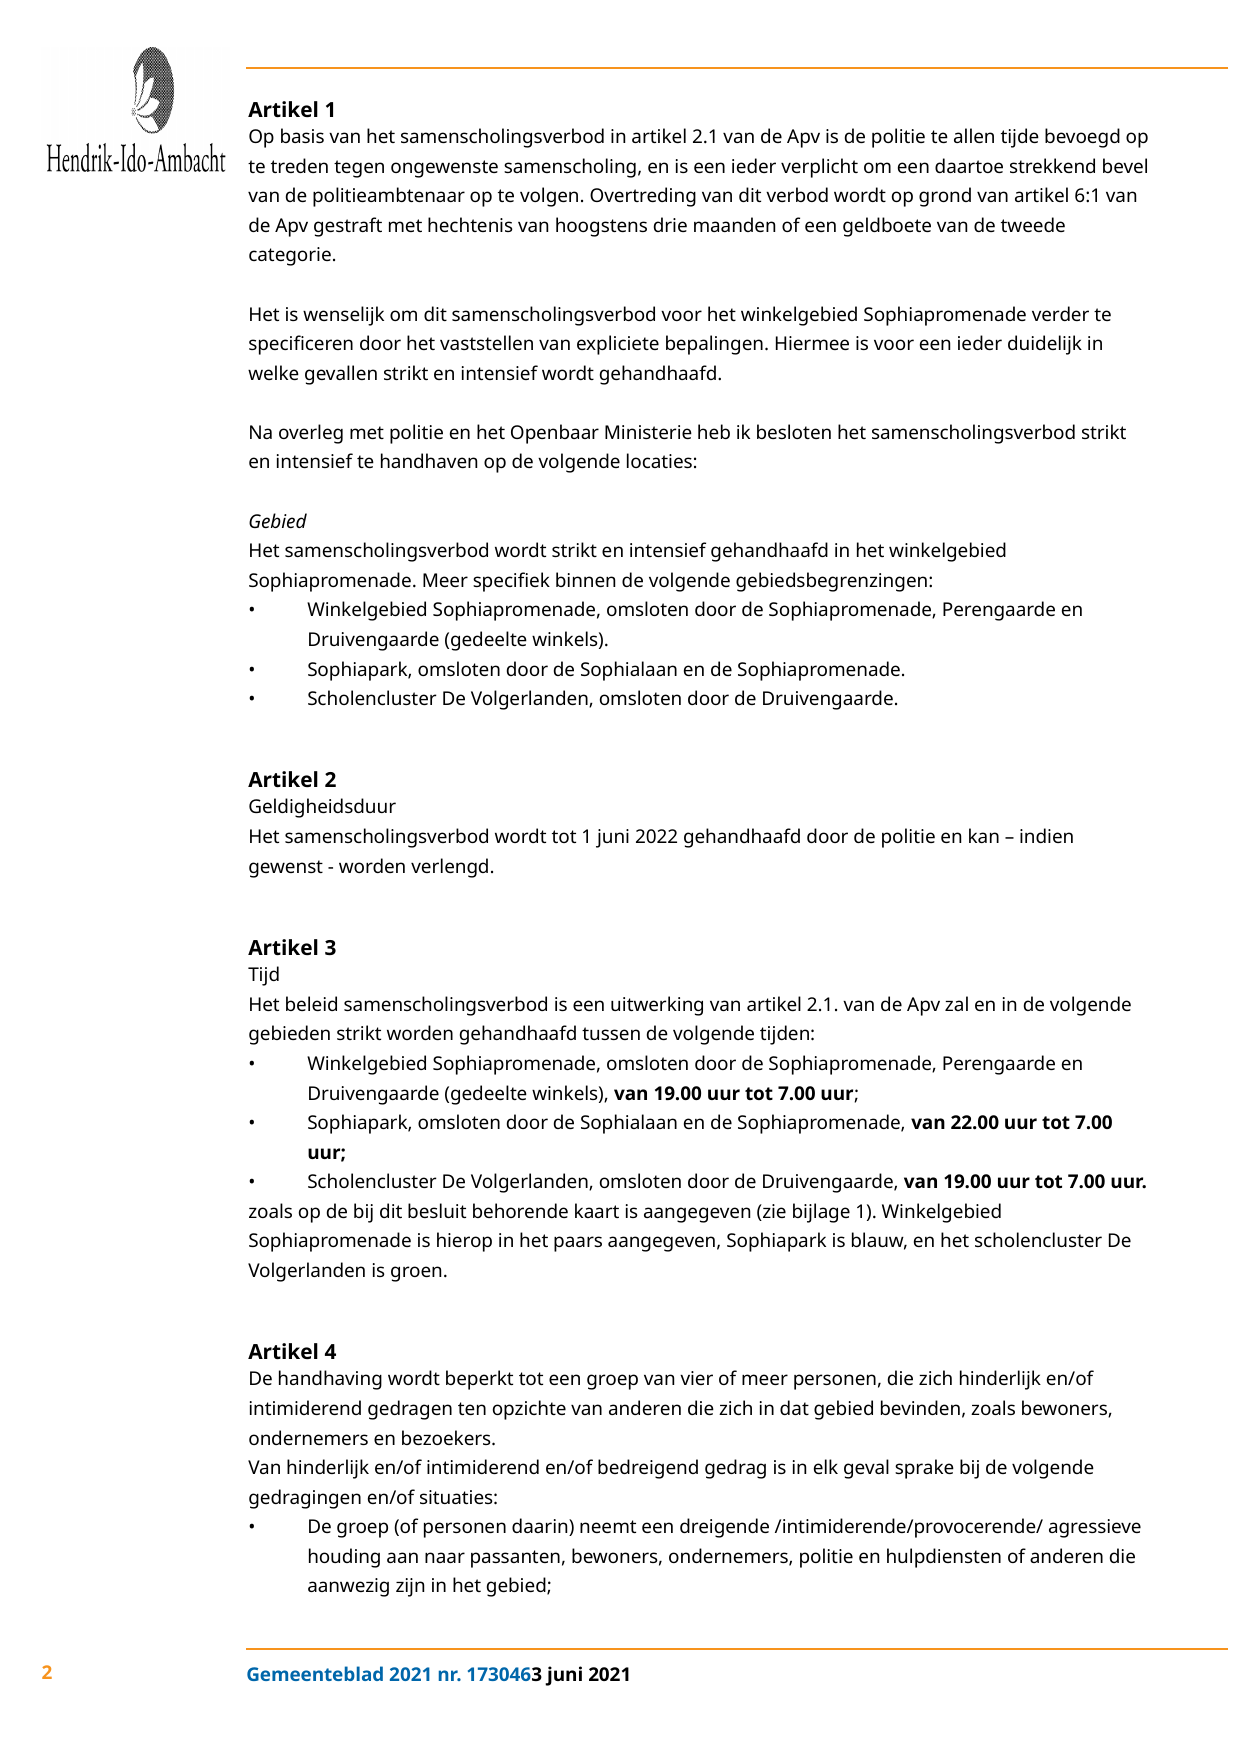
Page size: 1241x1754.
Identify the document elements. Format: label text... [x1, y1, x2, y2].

list De groep (of personen daarin) neemt een dreigende /intimiderende/provocerende/ agressieve houding aan naar passanten, bewoners, ondernemers, politie en hulpdiensten of anderen die aanwezig zijn in het gebied; [248, 1513, 1152, 1598]
picture [41, 47, 231, 172]
text Tijd [248, 961, 1152, 987]
text De handhaving wordt beperkt tot een groep van vier of meer personen, die zich hinderlijk en/of intimiderend gedragen ten opzichte van anderen die zich in dat gebied bevinden, zoals bewoners, ondernemers en bezoekers. [248, 1366, 1152, 1451]
text Na overleg met politie en het Openbaar Ministerie heb ik besloten het samenscholingsverbod strikt en intensief te handhaven op de volgende locaties: [248, 419, 1152, 474]
list Scholencluster De Volgerlanden, omsloten door de Druivengaarde, van 19.00 uur tot 7.00 uur. [248, 1168, 1152, 1194]
list Sophiapark, omsloten door de Sophialaan en de Sophiapromenade. [248, 656, 1152, 681]
text Op basis van het samenscholingsverbod in artikel 2.1 van de Apv is de politie te allen tijde bevoegd op te treden tegen ongewenste samenscholing, en is een ieder verplicht om een daartoe strekkend bevel van de politieambtenaar op te volgen. Overtreding van dit verbod wordt op grond van artikel 6:1 van de Apv gestraft met hechtenis van hoogstens drie maanden of een geldboete van de tweede categorie. [248, 123, 1152, 267]
text Artikel 2 [248, 765, 1152, 794]
list Scholencluster De Volgerlanden, omsloten door de Druivengaarde. [248, 685, 1152, 711]
list Winkelgebied Sophiapromenade, omsloten door de Sophiapromenade, Perengaarde en Druivengaarde (gedeelte winkels). [248, 597, 1152, 652]
text Geldigheidsduur [248, 794, 1152, 819]
text Artikel 1 [248, 95, 1152, 123]
text Het is wenselijk om dit samenscholingsverbod voor het winkelgebied Sophiapromenade verder te specificeren door het vaststellen van expliciete bepalingen. Hiermee is voor een ieder duidelijk in welke gevallen strikt en intensief wordt gehandhaafd. [248, 301, 1152, 386]
text Het samenscholingsverbod wordt strikt en intensief gehandhaafd in het winkelgebied Sophiapromenade. Meer specifiek binnen de volgende gebiedsbegrenzingen: [248, 537, 1152, 593]
text Gebied [248, 508, 1152, 533]
list Winkelgebied Sophiapromenade, omsloten door de Sophiapromenade, Perengaarde en Druivengaarde (gedeelte winkels), van 19.00 uur tot 7.00 uur; [248, 1050, 1152, 1105]
text Het samenscholingsverbod wordt tot 1 juni 2022 gehandhaafd door de politie en kan – indien gewenst - worden verlengd. [248, 823, 1152, 879]
text zoals op de bij dit besluit behorende kaart is aangegeven (zie bijlage 1). Winkelgebied Sophiapromenade is hierop in het paars aangegeven, Sophiapark is blauw, en het scholencluster De Volgerlanden is groen. [248, 1198, 1152, 1283]
text Artikel 3 [248, 933, 1152, 961]
text Artikel 4 [248, 1337, 1152, 1366]
text Van hinderlijk en/of intimiderend en/of bedreigend gedrag is in elk geval sprake bij de volgende gedragingen en/of situaties: [248, 1454, 1152, 1510]
text Het beleid samenscholingsverbod is een uitwerking van artikel 2.1. van de Apv zal en in de volgende gebieden strikt worden gehandhaafd tussen de volgende tijden: [248, 991, 1152, 1046]
list Sophiapark, omsloten door de Sophialaan en de Sophiapromenade, van 22.00 uur tot 7.00 uur; [248, 1109, 1152, 1164]
